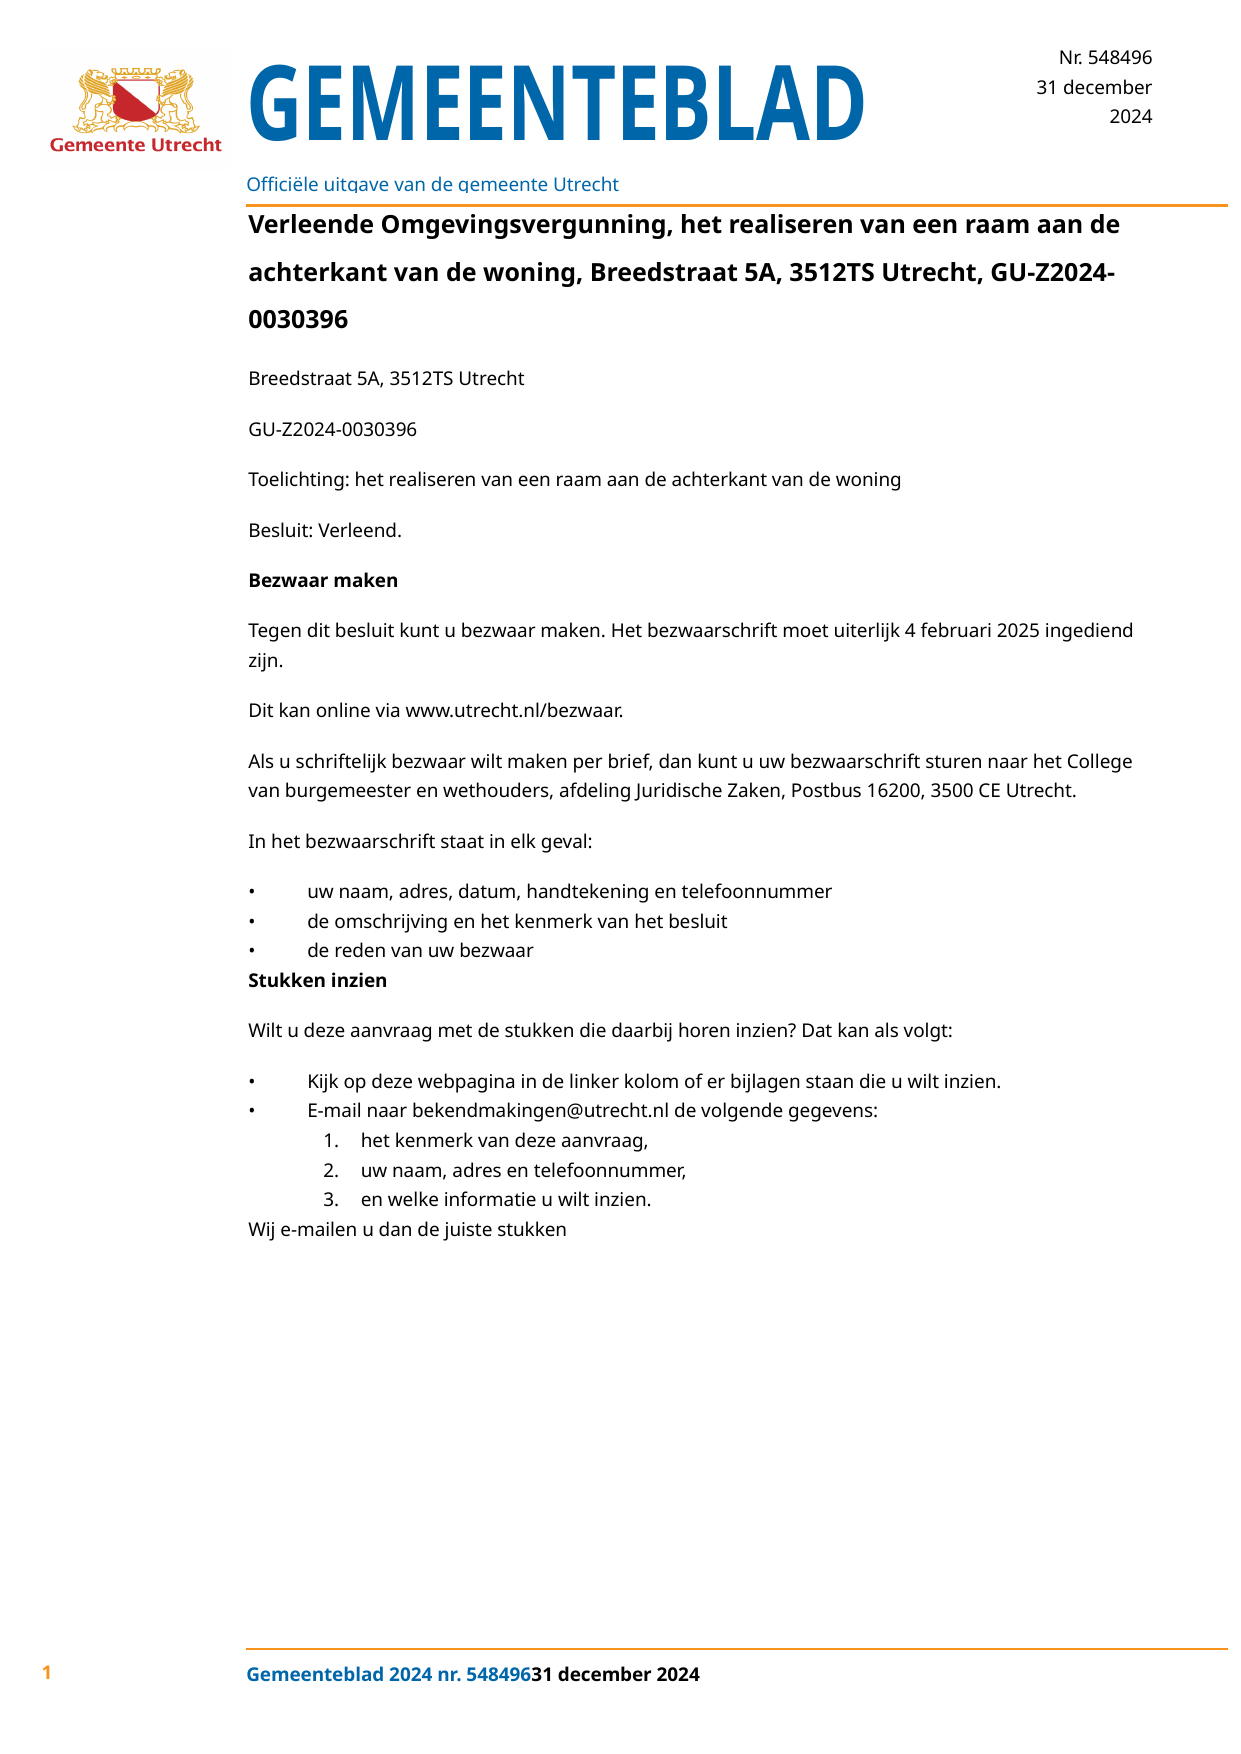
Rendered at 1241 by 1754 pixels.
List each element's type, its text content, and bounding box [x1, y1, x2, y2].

list uw naam, adres en telefoonnummer, [323, 1157, 1152, 1182]
text Dit kan online via www.utrecht.nl/bezwaar. [248, 698, 1152, 723]
list Kijk op deze webpagina in de linker kolom of er bijlagen staan die u wilt inzien. [248, 1068, 1152, 1094]
text Als u schriftelijk bezwaar wilt maken per brief, dan kunt u uw bezwaarschrift sturen naar het College van burgemeester en wethouders, afdeling Juridische Zaken, Postbus 16200, 3500 CE Utrecht. [248, 748, 1152, 803]
list het kenmerk van deze aanvraag, [323, 1127, 1152, 1153]
list E-mail naar bekendmakingen@utrecht.nl de volgende gegevens: [248, 1098, 1152, 1123]
text Bezwaar maken [248, 567, 1152, 593]
list de reden van uw bezwaar [248, 938, 1152, 963]
text Verleende Omgevingsvergunning, het realiseren van een raam aan de achterkant van de woning, Breedstraat 5A, 3512TS Utrecht, GU-Z2024-0030396 [248, 207, 1152, 336]
list de omschrijving en het kenmerk van het besluit [248, 908, 1152, 934]
text In het bezwaarschrift staat in elk geval: [248, 828, 1152, 854]
text Besluit: Verleend. [248, 517, 1152, 542]
text Wilt u deze aanvraag met de stukken die daarbij horen inzien? Dat kan als volgt: [248, 1018, 1152, 1043]
text Wij e-mailen u dan de juiste stukken [248, 1216, 1152, 1242]
list uw naam, adres, datum, handtekening en telefoonnummer [248, 878, 1152, 904]
list en welke informatie u wilt inzien. [323, 1186, 1152, 1212]
text Toelichting: het realiseren van een raam aan de achterkant van de woning [248, 466, 1152, 492]
text Breedstraat 5A, 3512TS Utrecht [248, 366, 1152, 391]
text Stukken inzien [248, 967, 1152, 993]
text Tegen dit besluit kunt u bezwaar maken. Het bezwaarschrift moet uiterlijk 4 februari 2025 ingediend zijn. [248, 618, 1152, 673]
text GU-Z2024-0030396 [248, 416, 1152, 442]
picture [41, 47, 231, 172]
